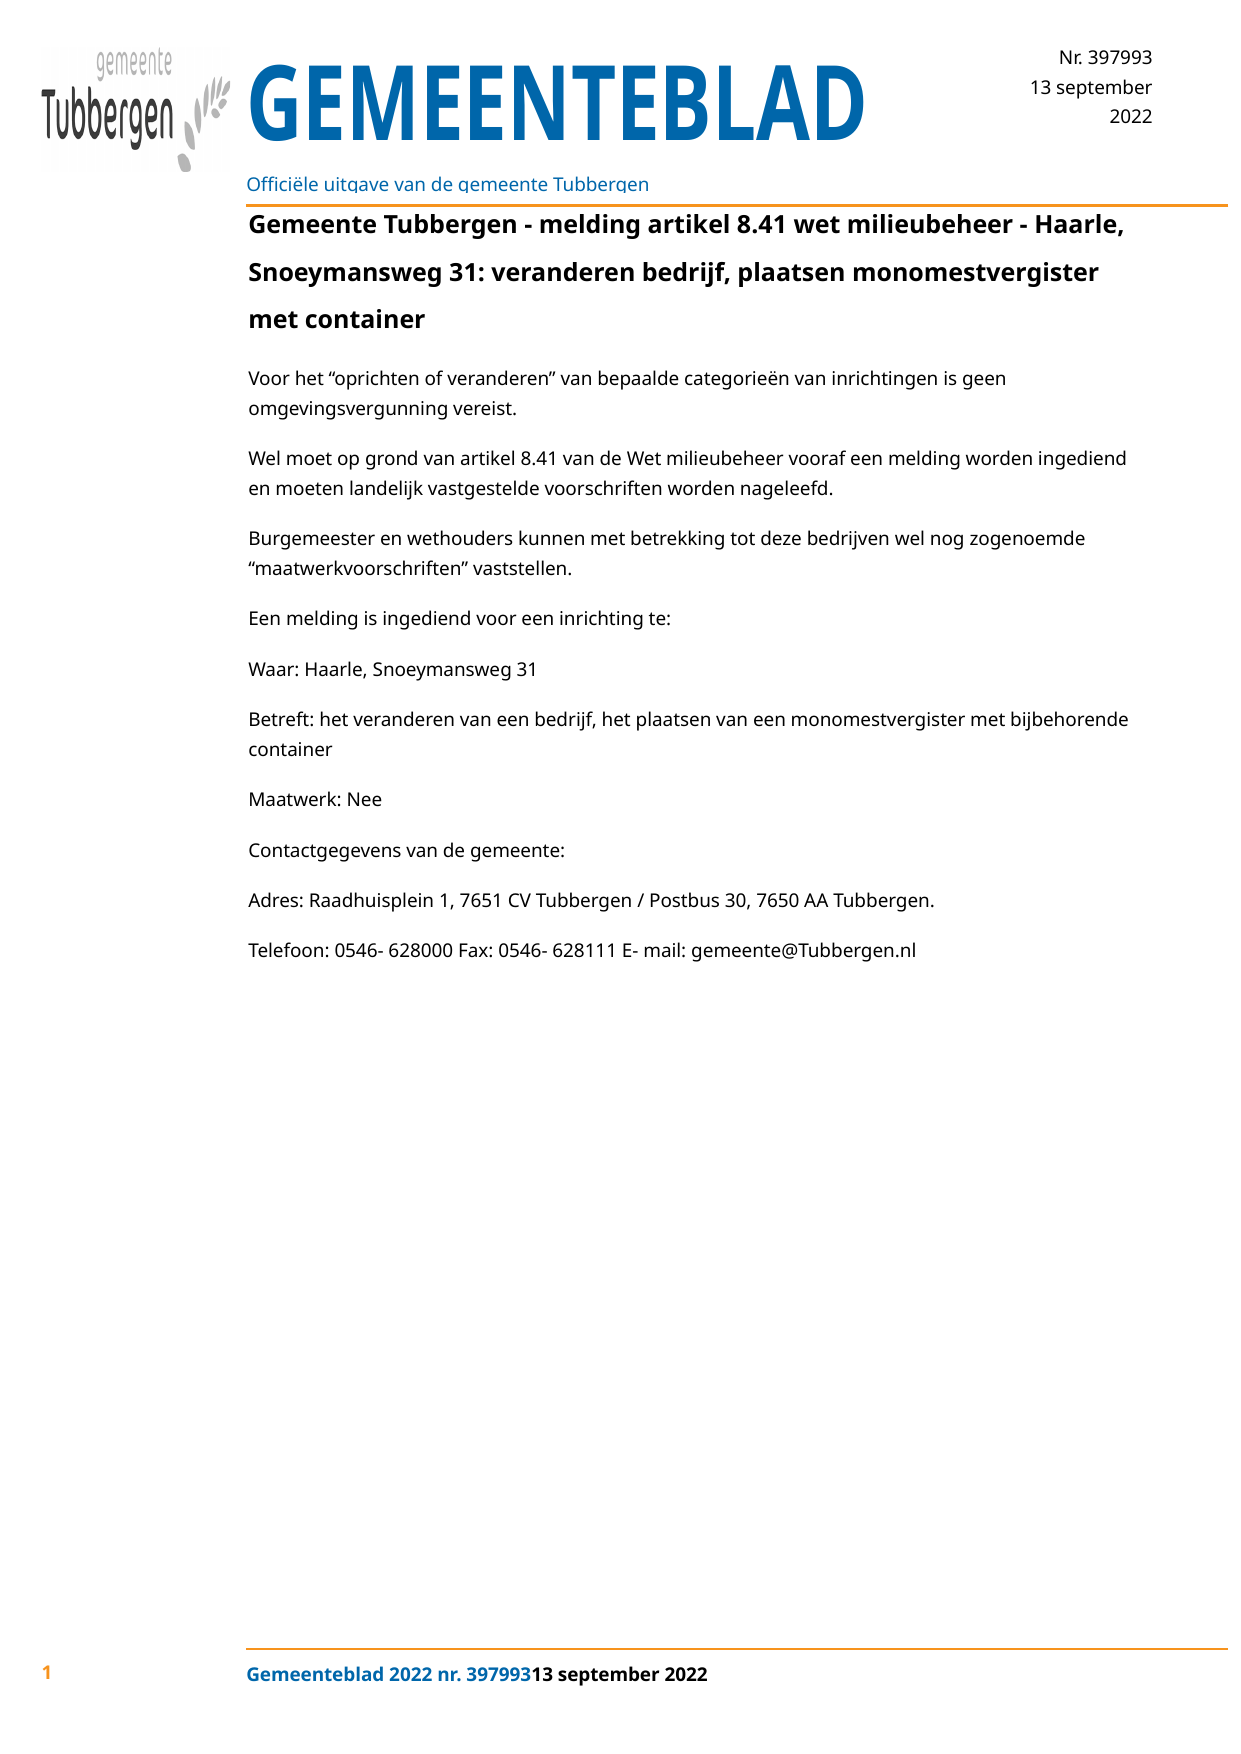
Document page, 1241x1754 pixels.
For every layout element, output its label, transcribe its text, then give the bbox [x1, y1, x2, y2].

text Burgemeester en wethouders kunnen met betrekking tot deze bedrijven wel nog zogenoemde “maatwerkvoorschriften” vaststellen. [248, 526, 1152, 581]
text Betreft: het veranderen van een bedrijf, het plaatsen van een monomestvergister met bijbehorende container [248, 706, 1152, 762]
text Voor het “oprichten of veranderen” van bepaalde categorieën van inrichtingen is geen omgevingsvergunning vereist. [248, 366, 1152, 421]
text Gemeente Tubbergen - melding artikel 8.41 wet milieubeheer - Haarle, Snoeymansweg 31: veranderen bedrijf, plaatsen monomestvergister met container [248, 207, 1152, 336]
text Contactgegevens van de gemeente: [248, 837, 1152, 862]
text Maatwerk: Nee [248, 786, 1152, 812]
text Waar: Haarle, Snoeymansweg 31 [248, 656, 1152, 682]
text Een melding is ingediend voor een inrichting te: [248, 606, 1152, 631]
text Wel moet op grond van artikel 8.41 van de Wet milieubeheer vooraf een melding worden ingediend en moeten landelijk vastgestelde voorschriften worden nageleefd. [248, 446, 1152, 501]
text Telefoon: 0546- 628000 Fax: 0546- 628111 E- mail: gemeente@Tubbergen.nl [248, 938, 1152, 963]
picture [41, 47, 231, 172]
text Adres: Raadhuisplein 1, 7651 CV Tubbergen / Postbus 30, 7650 AA Tubbergen. [248, 887, 1152, 913]
